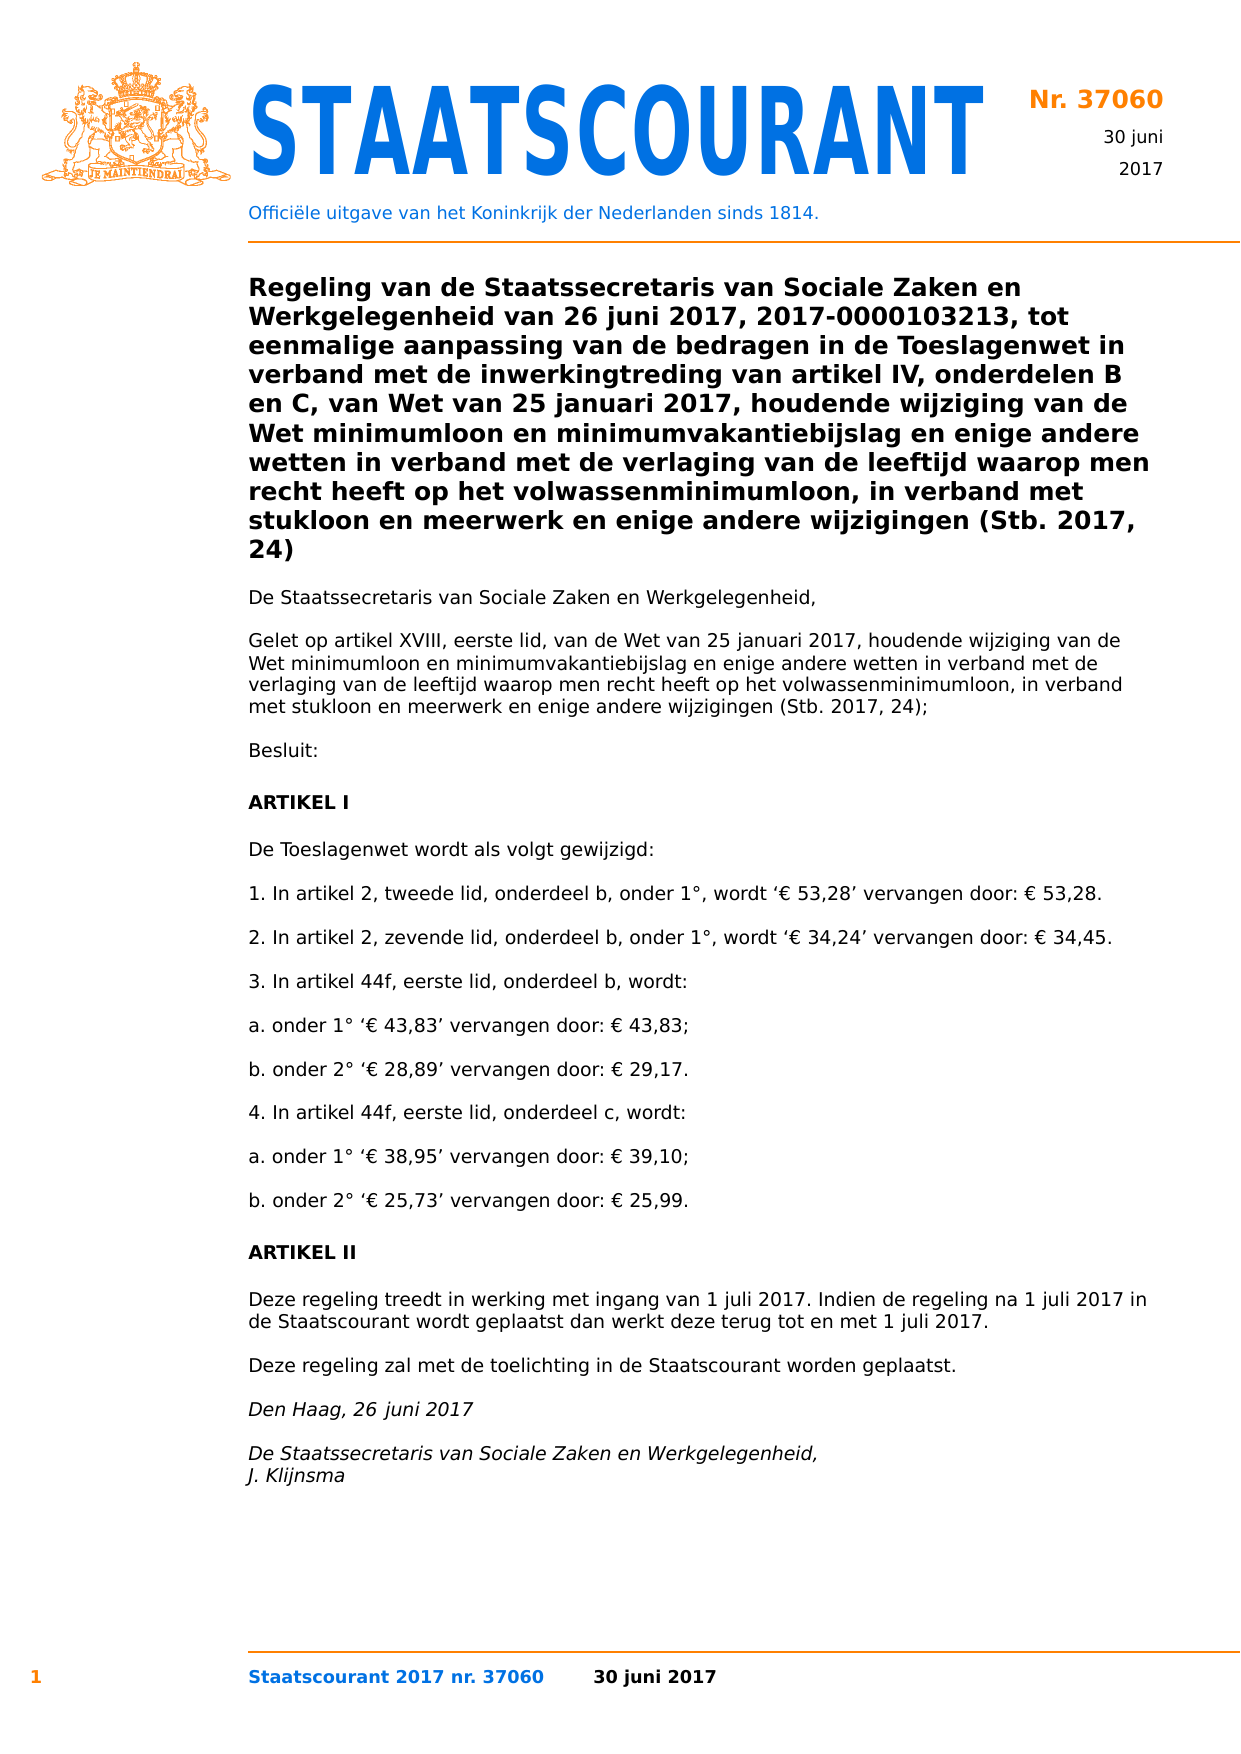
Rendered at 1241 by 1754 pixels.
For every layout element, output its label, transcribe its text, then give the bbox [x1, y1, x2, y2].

subtitle ARTIKEL I [248, 792, 1163, 814]
text De Staatssecretaris van Sociale Zaken en Werkgelegenheid, [248, 587, 1163, 608]
table_header [25, 62, 248, 241]
subtitle Regeling van de Staatssecretaris van Sociale Zaken en Werkgelegenheid van 26 juni 2017, 2017-0000103213, tot eenmalige aanpassing van de bedragen in de Toeslagenwet in verband met de inwerkingtreding van artikel IV, onderdelen B en C, van Wet van 25 januari 2017, houdende wijziging van de Wet minimumloon en minimumvakantiebijslag en enige andere wetten in verband met de verlaging van de leeftijd waarop men recht heeft op het volwassenminimumloon, in verband met stukloon en meerwerk en enige andere wijzigingen (Stb. 2017, 24) [248, 273, 1163, 565]
text b. onder 2° ‘€ 28,89’ vervangen door: € 29,17. [248, 1058, 1163, 1080]
text De Staatssecretaris van Sociale Zaken en Werkgelegenheid, J. Klijnsma [248, 1442, 1163, 1486]
table_cell 2017 [998, 153, 1240, 203]
text a. onder 1° ‘€ 43,83’ vervangen door: € 43,83; [248, 1014, 1163, 1037]
text 4. In artikel 44f, eerste lid, onderdeel c, wordt: [248, 1102, 1163, 1124]
subtitle ARTIKEL II [248, 1242, 1163, 1264]
table_cell 30 juni [998, 121, 1240, 153]
table_cell Officiële uitgave van het Koninkrijk der Nederlanden sinds 1814. [248, 203, 1240, 241]
text 3. In artikel 44f, eerste lid, onderdeel b, wordt: [248, 971, 1163, 993]
table_header STAATSCOURANT [248, 62, 998, 203]
text 1. In artikel 2, tweede lid, onderdeel b, onder 1°, wordt ‘€ 53,28’ vervangen door: € 53,28. [248, 883, 1163, 905]
table_header Nr. 37060 [998, 62, 1240, 121]
text Gelet op artikel XVIII, eerste lid, van de Wet van 25 januari 2017, houdende wijziging van de Wet minimumloon en minimumvakantiebijslag en enige andere wetten in verband met de verlaging van de leeftijd waarop men recht heeft op het volwassenminimumloon, in verband met stukloon en meerwerk en enige andere wijzigingen (Stb. 2017, 24); [248, 630, 1163, 718]
text Deze regeling treedt in werking met ingang van 1 juli 2017. Indien de regeling na 1 juli 2017 in de Staatscourant wordt geplaatst dan werkt deze terug tot en met 1 juli 2017. [248, 1289, 1163, 1333]
text a. onder 1° ‘€ 38,95’ vervangen door: € 39,10; [248, 1146, 1163, 1168]
text Den Haag, 26 juni 2017 [248, 1399, 1163, 1421]
text 2. In artikel 2, zevende lid, onderdeel b, onder 1°, wordt ‘€ 34,24’ vervangen door: € 34,45. [248, 927, 1163, 949]
text b. onder 2° ‘€ 25,73’ vervangen door: € 25,99. [248, 1190, 1163, 1212]
text Besluit: [248, 740, 1163, 762]
picture [41, 62, 231, 186]
text De Toeslagenwet wordt als volgt gewijzigd: [248, 839, 1163, 861]
text Deze regeling zal met de toelichting in de Staatscourant worden geplaatst. [248, 1355, 1163, 1377]
